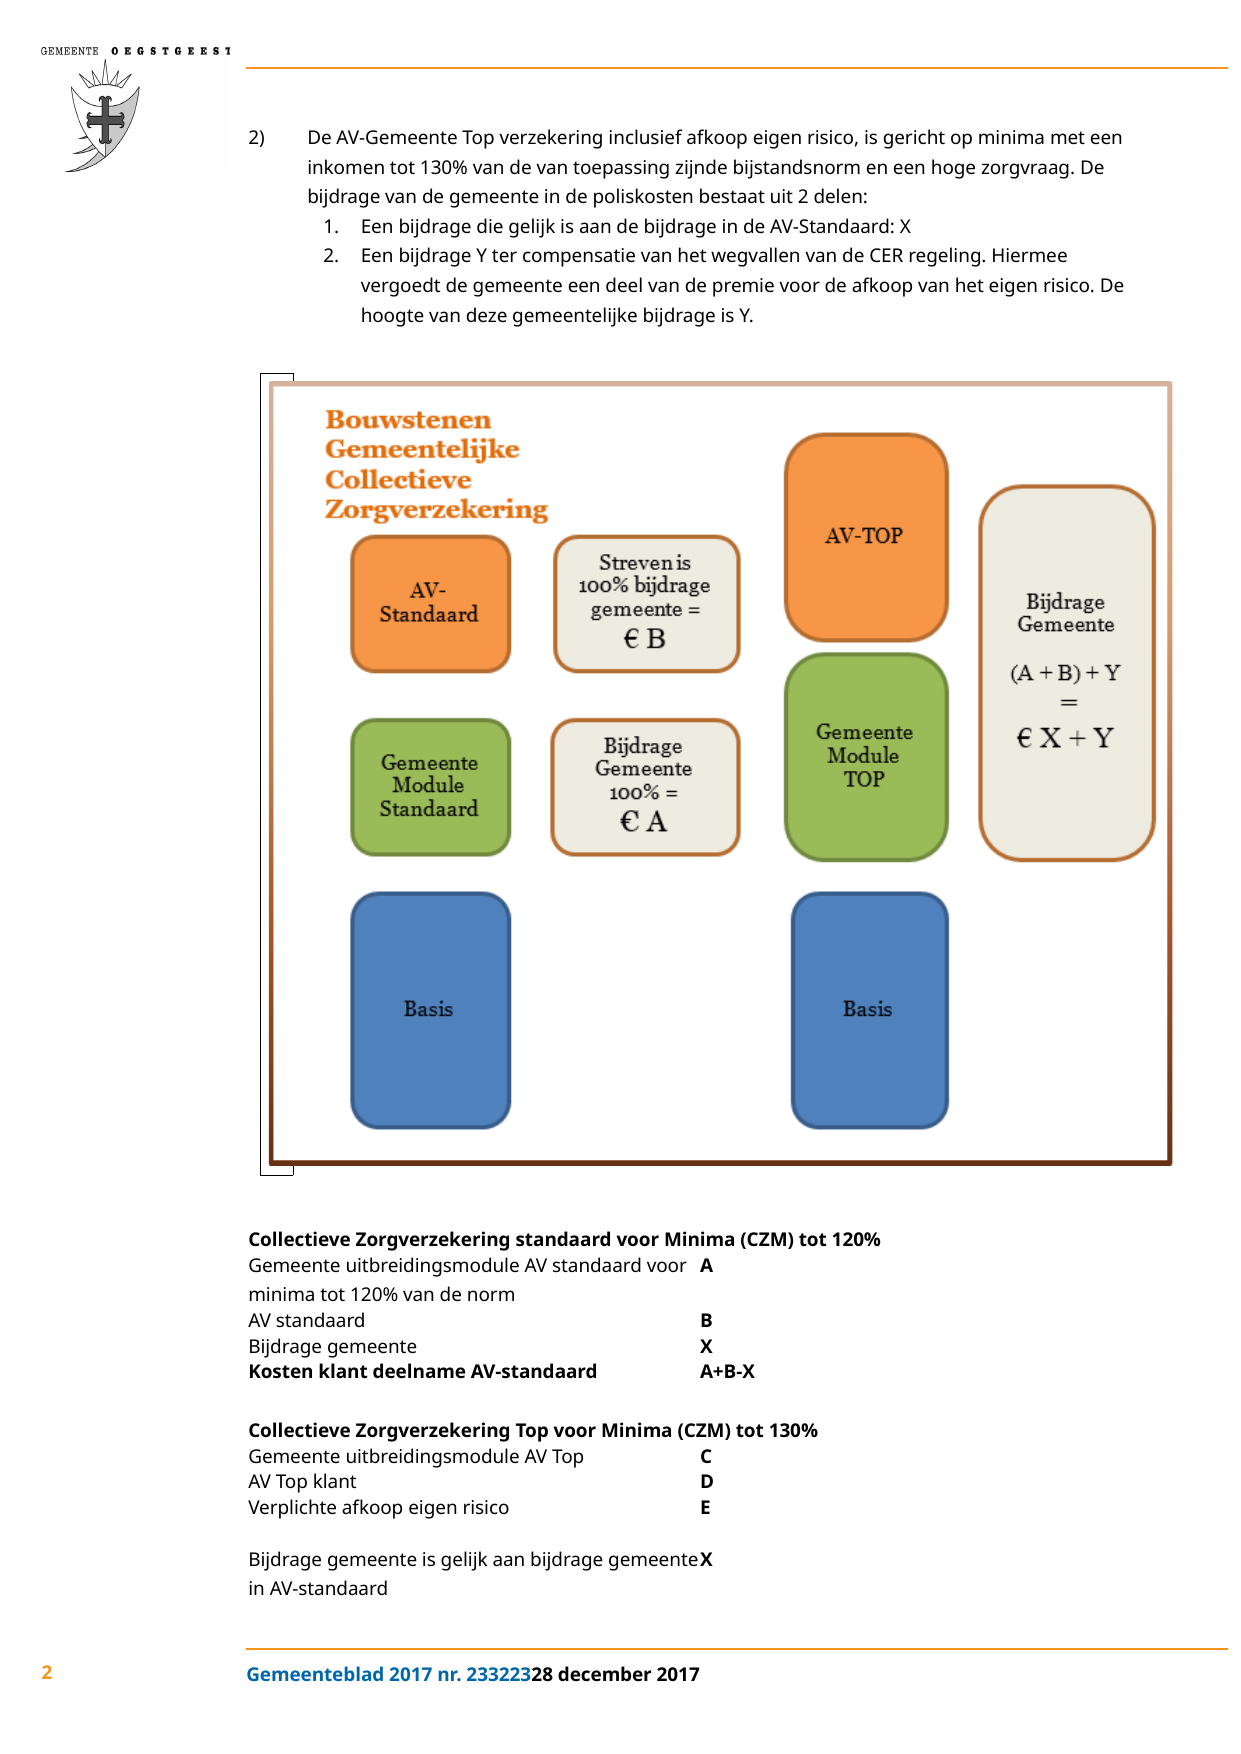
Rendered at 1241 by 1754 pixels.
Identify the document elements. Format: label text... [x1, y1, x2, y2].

list De AV-Gemeente Top verzekering inclusief afkoop eigen risico, is gericht op minima met een inkomen tot 130% van de van toepassing zijnde bijstandsnorm en een hoge zorgvraag. De bijdrage van de gemeente in de poliskosten bestaat uit 2 delen: [248, 124, 1152, 209]
table_cell Kosten klant deelname AV-standaard [248, 1359, 700, 1384]
table_cell A+B-X [700, 1359, 1152, 1384]
table_header Collectieve Zorgverzekering standaard voor Minima (CZM) tot 120% [248, 1226, 1152, 1252]
table_cell [248, 1520, 700, 1546]
table_cell A [700, 1252, 1152, 1307]
table_cell X [700, 1546, 1152, 1601]
table_cell Bijdrage gemeente [248, 1333, 700, 1358]
picture [268, 381, 1173, 1166]
table_cell D [700, 1469, 1152, 1494]
table_cell Bijdrage gemeente is gelijk aan bijdrage gemeente in AV-standaard [248, 1546, 700, 1601]
list Een bijdrage Y ter compensatie van het wegvallen van de CER regeling. Hiermee vergoedt de gemeente een deel van de premie voor de afkoop van het eigen risico. De hoogte van deze gemeentelijke bijdrage is Y. [323, 243, 1152, 328]
table_cell Gemeente uitbreidingsmodule AV Top [248, 1443, 700, 1469]
picture [41, 47, 231, 172]
table_cell Gemeente uitbreidingsmodule AV standaard voor minima tot 120% van de norm [248, 1252, 700, 1307]
table_cell AV standaard [248, 1307, 700, 1333]
table_cell B [700, 1307, 1152, 1333]
table_cell C [700, 1443, 1152, 1469]
table_header Collectieve Zorgverzekering Top voor Minima (CZM) tot 130% [248, 1417, 1152, 1443]
table_cell E [700, 1494, 1152, 1520]
list Een bijdrage die gelijk is aan de bijdrage in de AV-Standaard: X [323, 213, 1152, 239]
table_cell Verplichte afkoop eigen risico [248, 1494, 700, 1520]
table_cell [700, 1520, 1152, 1546]
table_cell AV Top klant [248, 1469, 700, 1494]
table_cell X [700, 1333, 1152, 1358]
